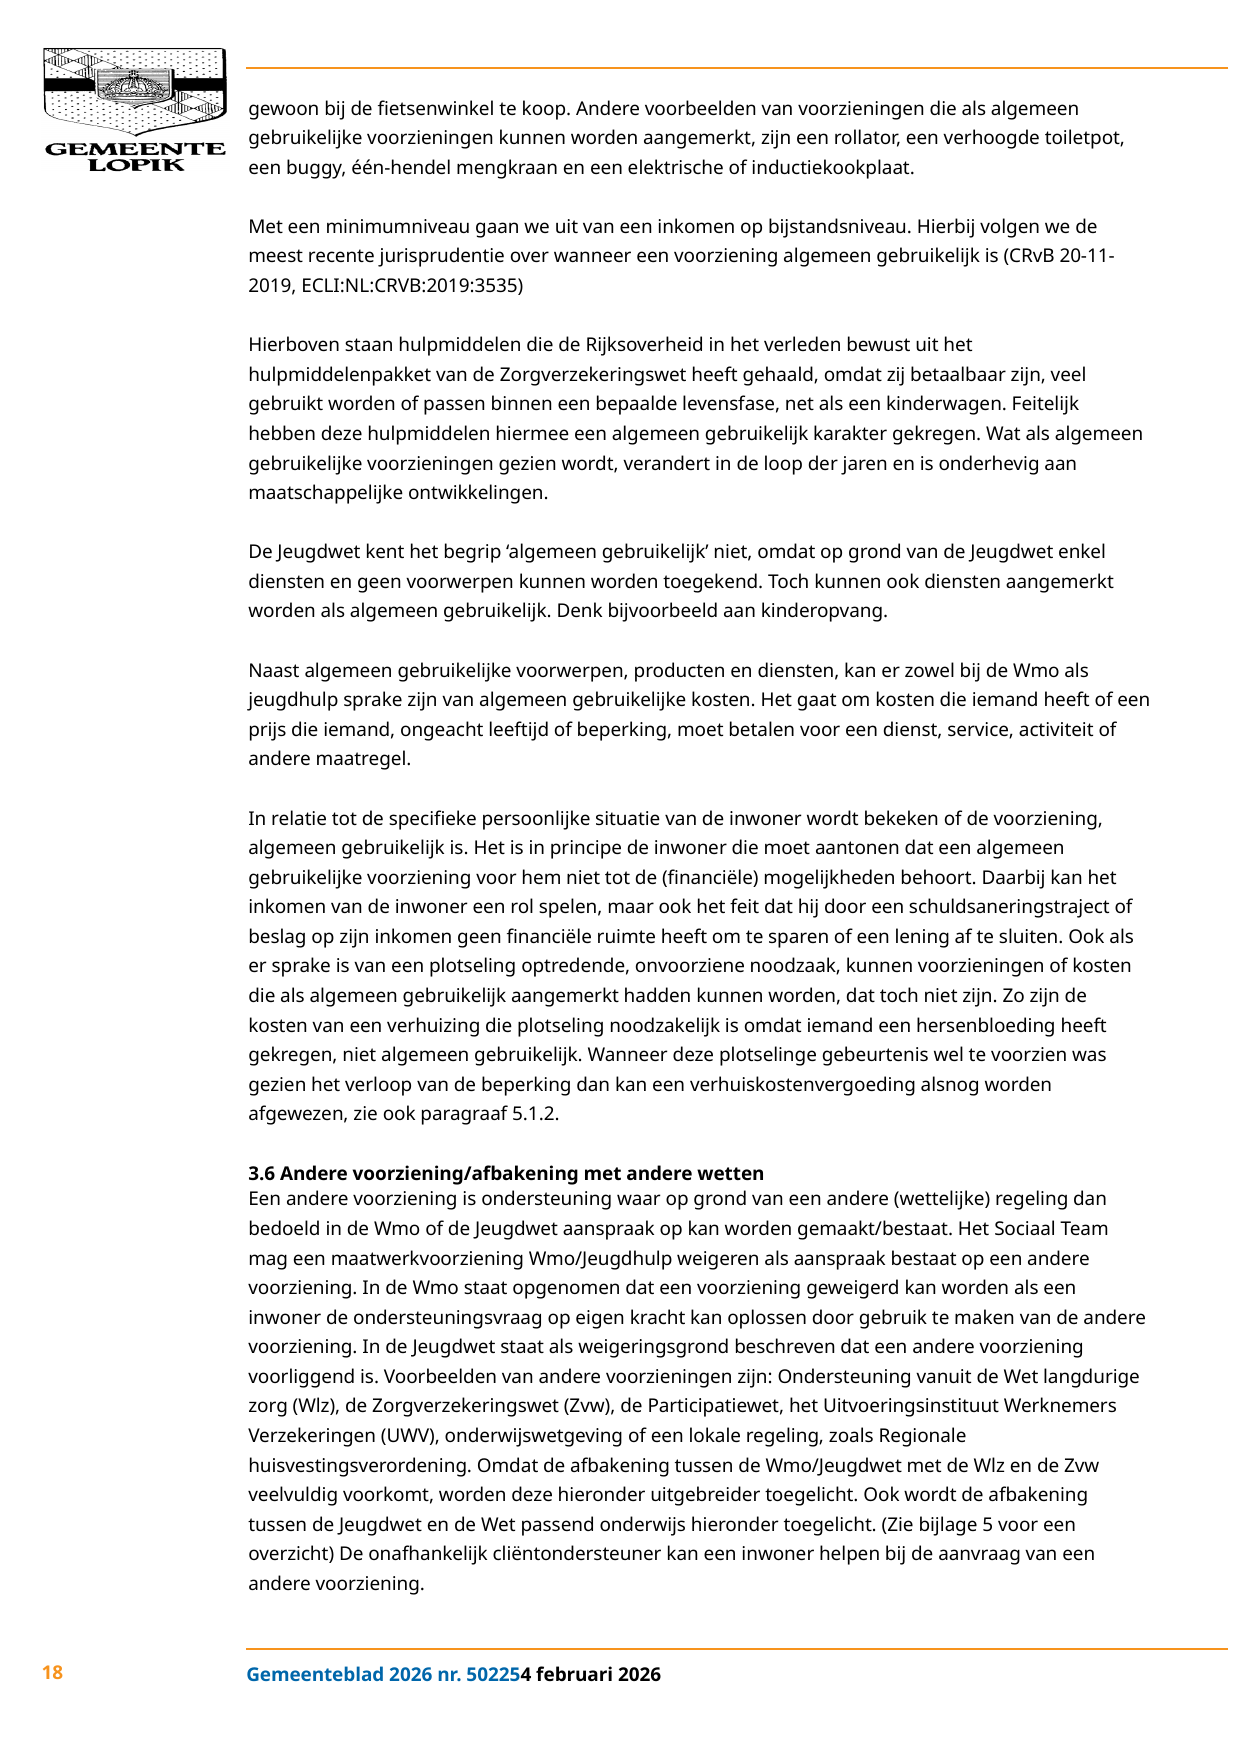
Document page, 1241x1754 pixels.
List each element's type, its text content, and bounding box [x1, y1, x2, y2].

text De Jeugdwet kent het begrip ‘algemeen gebruikelijk’ niet, omdat op grond van de Jeugdwet enkel diensten en geen voorwerpen kunnen worden toegekend. Toch kunnen ook diensten aangemerkt worden als algemeen gebruikelijk. Denk bijvoorbeeld aan kinderopvang. [248, 538, 1152, 623]
text Met een minimumniveau gaan we uit van een inkomen op bijstandsniveau. Hierbij volgen we de meest recente jurisprudentie over wanneer een voorziening algemeen gebruikelijk is (CRvB 20-11-2019, ECLI:NL:CRVB:2019:3535) [248, 213, 1152, 298]
text Een andere voorziening is ondersteuning waar op grond van een andere (wettelijke) regeling dan bedoeld in de Wmo of de Jeugdwet aanspraak op kan worden gemaakt/bestaat. Het Sociaal Team mag een maatwerkvoorziening Wmo/Jeugdhulp weigeren als aanspraak bestaat op een andere voorziening. In de Wmo staat opgenomen dat een voorziening geweigerd kan worden als een inwoner de ondersteuningsvraag op eigen kracht kan oplossen door gebruik te maken van de andere voorziening. In de Jeugdwet staat als weigeringsgrond beschreven dat een andere voorziening voorliggend is. Voorbeelden van andere voorzieningen zijn: Ondersteuning vanuit de Wet langdurige zorg (Wlz), de Zorgverzekeringswet (Zvw), de Participatiewet, het Uitvoeringsinstituut Werknemers Verzekeringen (UWV), onderwijswetgeving of een lokale regeling, zoals Regionale huisvestingsverordening. Omdat de afbakening tussen de Wmo/Jeugdwet met de Wlz en de Zvw veelvuldig voorkomt, worden deze hieronder uitgebreider toegelicht. Ook wordt de afbakening tussen de Jeugdwet en de Wet passend onderwijs hieronder toegelicht. (Zie bijlage 5 voor een overzicht) De onafhankelijk cliëntondersteuner kan een inwoner helpen bij de aanvraag van een andere voorziening. [248, 1186, 1152, 1596]
text Hierboven staan hulpmiddelen die de Rijksoverheid in het verleden bewust uit het hulpmiddelenpakket van de Zorgverzekeringswet heeft gehaald, omdat zij betaalbaar zijn, veel gebruikt worden of passen binnen een bepaalde levensfase, net als een kinderwagen. Feitelijk hebben deze hulpmiddelen hiermee een algemeen gebruikelijk karakter gekregen. Wat als algemeen gebruikelijke voorzieningen gezien wordt, verandert in de loop der jaren en is onderhevig aan maatschappelijke ontwikkelingen. [248, 331, 1152, 505]
text 3.6 Andere voorziening/afbakening met andere wetten [248, 1160, 1152, 1186]
text In relatie tot de specifieke persoonlijke situatie van de inwoner wordt bekeken of de voorziening, algemeen gebruikelijk is. Het is in principe de inwoner die moet aantonen dat een algemeen gebruikelijke voorziening voor hem niet tot de (financiële) mogelijkheden behoort. Daarbij kan het inkomen van de inwoner een rol spelen, maar ook het feit dat hij door een schuldsaneringstraject of beslag op zijn inkomen geen financiële ruimte heeft om te sparen of een lening af te sluiten. Ook als er sprake is van een plotseling optredende, onvoorziene noodzaak, kunnen voorzieningen of kosten die als algemeen gebruikelijk aangemerkt hadden kunnen worden, dat toch niet zijn. Zo zijn de kosten van een verhuizing die plotseling noodzakelijk is omdat iemand een hersenbloeding heeft gekregen, niet algemeen gebruikelijk. Wanneer deze plotselinge gebeurtenis wel te voorzien was gezien het verloop van de beperking dan kan een verhuiskostenvergoeding alsnog worden afgewezen, zie ook paragraaf 5.1.2. [248, 805, 1152, 1126]
picture [41, 47, 231, 172]
text Naast algemeen gebruikelijke voorwerpen, producten en diensten, kan er zowel bij de Wmo als jeugdhulp sprake zijn van algemeen gebruikelijke kosten. Het gaat om kosten die iemand heeft of een prijs die iemand, ongeacht leeftijd of beperking, moet betalen voor een dienst, service, activiteit of andere maatregel. [248, 657, 1152, 771]
text gewoon bij de fietsenwinkel te koop. Andere voorbeelden van voorzieningen die als algemeen gebruikelijke voorzieningen kunnen worden aangemerkt, zijn een rollator, een verhoogde toiletpot, een buggy, één-hendel mengkraan en een elektrische of inductiekookplaat. [248, 95, 1152, 180]
